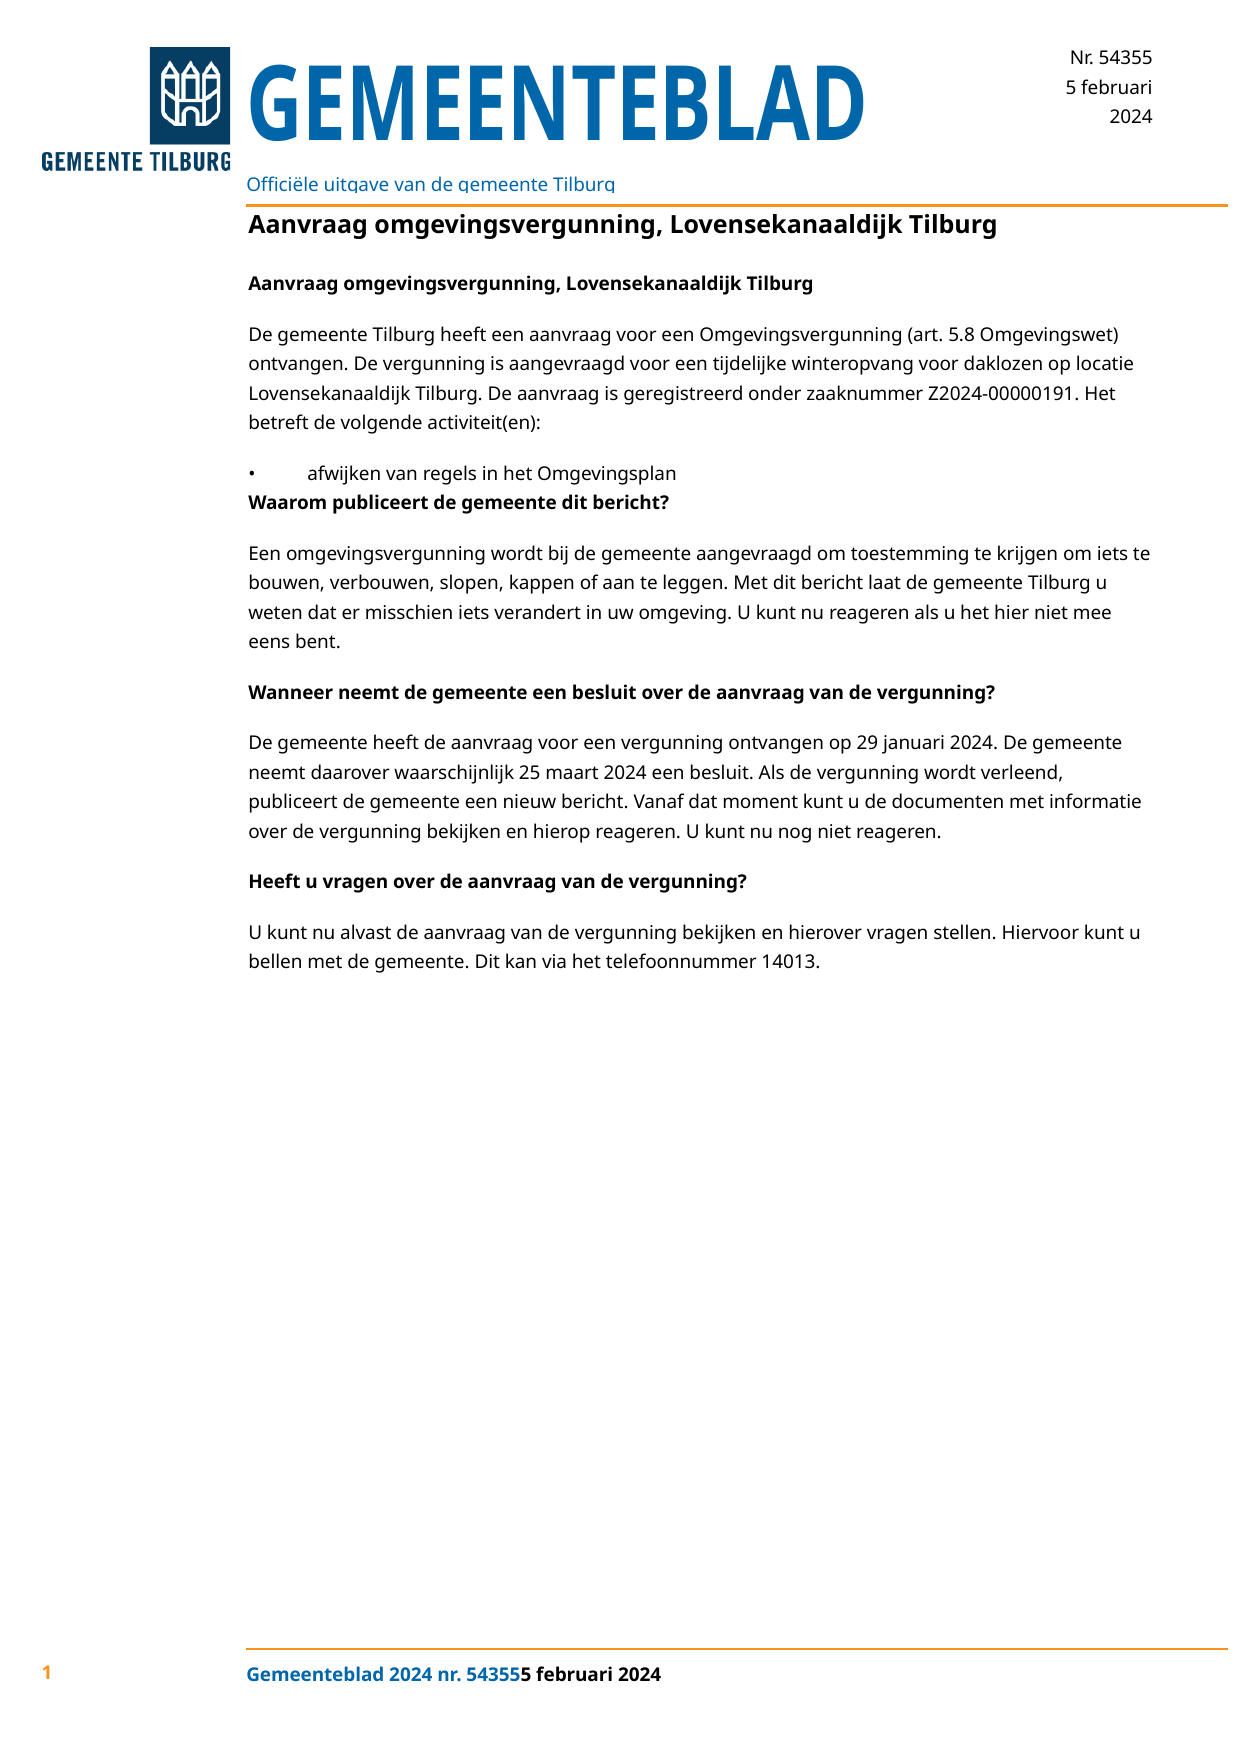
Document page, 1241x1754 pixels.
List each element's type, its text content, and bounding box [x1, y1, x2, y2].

text Waarom publiceert de gemeente dit bericht? [248, 489, 1152, 515]
text Aanvraag omgevingsvergunning, Lovensekanaaldijk Tilburg [248, 207, 1152, 241]
picture [41, 47, 231, 172]
text Een omgevingsvergunning wordt bij de gemeente aangevraagd om toestemming te krijgen om iets te bouwen, verbouwen, slopen, kappen of aan te leggen. Met dit bericht laat de gemeente Tilburg u weten dat er misschien iets verandert in uw omgeving. U kunt nu reageren als u het hier niet mee eens bent. [248, 540, 1152, 654]
text De gemeente Tilburg heeft een aanvraag voor een Omgevingsvergunning (art. 5.8 Omgevingswet) ontvangen. De vergunning is aangevraagd voor een tijdelijke winteropvang voor daklozen op locatie Lovensekanaaldijk Tilburg. De aanvraag is geregistreerd onder zaaknummer Z2024-00000191. Het betreft de volgende activiteit(en): [248, 321, 1152, 435]
text Aanvraag omgevingsvergunning, Lovensekanaaldijk Tilburg [248, 270, 1152, 296]
text De gemeente heeft de aanvraag voor een vergunning ontvangen op 29 januari 2024. De gemeente neemt daarover waarschijnlijk 25 maart 2024 een besluit. Als de vergunning wordt verleend, publiceert de gemeente een nieuw bericht. Vanaf dat moment kunt u de documenten met informatie over de vergunning bekijken en hierop reageren. U kunt nu nog niet reageren. [248, 729, 1152, 844]
text Heeft u vragen over de aanvraag van de vergunning? [248, 869, 1152, 894]
list afwijken van regels in het Omgevingsplan [248, 460, 1152, 486]
text U kunt nu alvast de aanvraag van de vergunning bekijken en hierover vragen stellen. Hiervoor kunt u bellen met de gemeente. Dit kan via het telefoonnummer 14013. [248, 919, 1152, 974]
text Wanneer neemt de gemeente een besluit over de aanvraag van de vergunning? [248, 679, 1152, 705]
